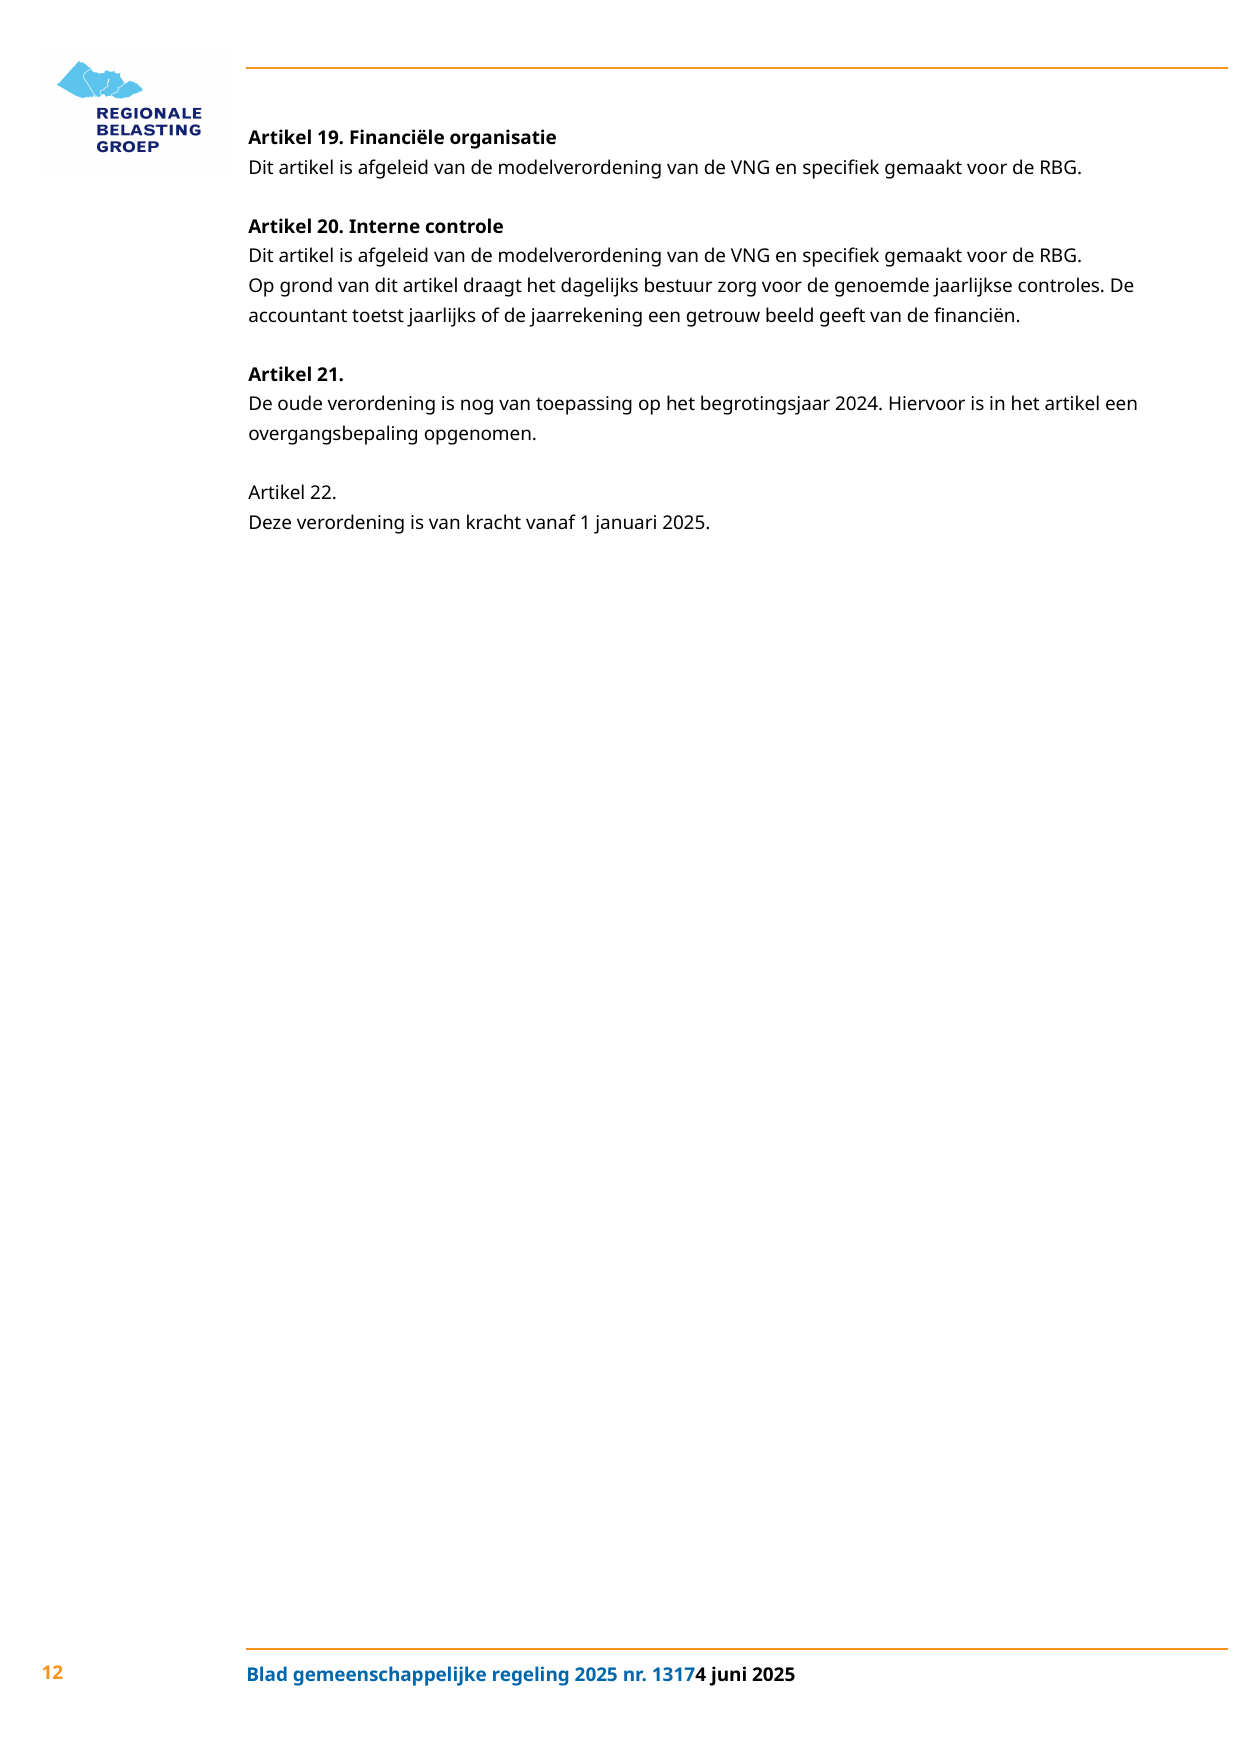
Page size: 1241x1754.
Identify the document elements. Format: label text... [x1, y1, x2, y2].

text Artikel 21. [248, 361, 1152, 387]
picture [41, 47, 231, 172]
text Dit artikel is afgeleid van de modelverordening van de VNG en specifiek gemaakt voor de RBG. [248, 154, 1152, 180]
text Dit artikel is afgeleid van de modelverordening van de VNG en specifiek gemaakt voor de RBG. [248, 243, 1152, 268]
text Artikel 19. Financiële organisatie [248, 124, 1152, 150]
text Op grond van dit artikel draagt het dagelijks bestuur zorg voor de genoemde jaarlijkse controles. De accountant toetst jaarlijks of de jaarrekening een getrouw beeld geeft van de financiën. [248, 272, 1152, 328]
text Deze verordening is van kracht vanaf 1 januari 2025. [248, 509, 1152, 535]
text Artikel 22. [248, 479, 1152, 505]
text De oude verordening is nog van toepassing op het begrotingsjaar 2024. Hiervoor is in het artikel een overgangsbepaling opgenomen. [248, 391, 1152, 446]
text Artikel 20. Interne controle [248, 213, 1152, 239]
